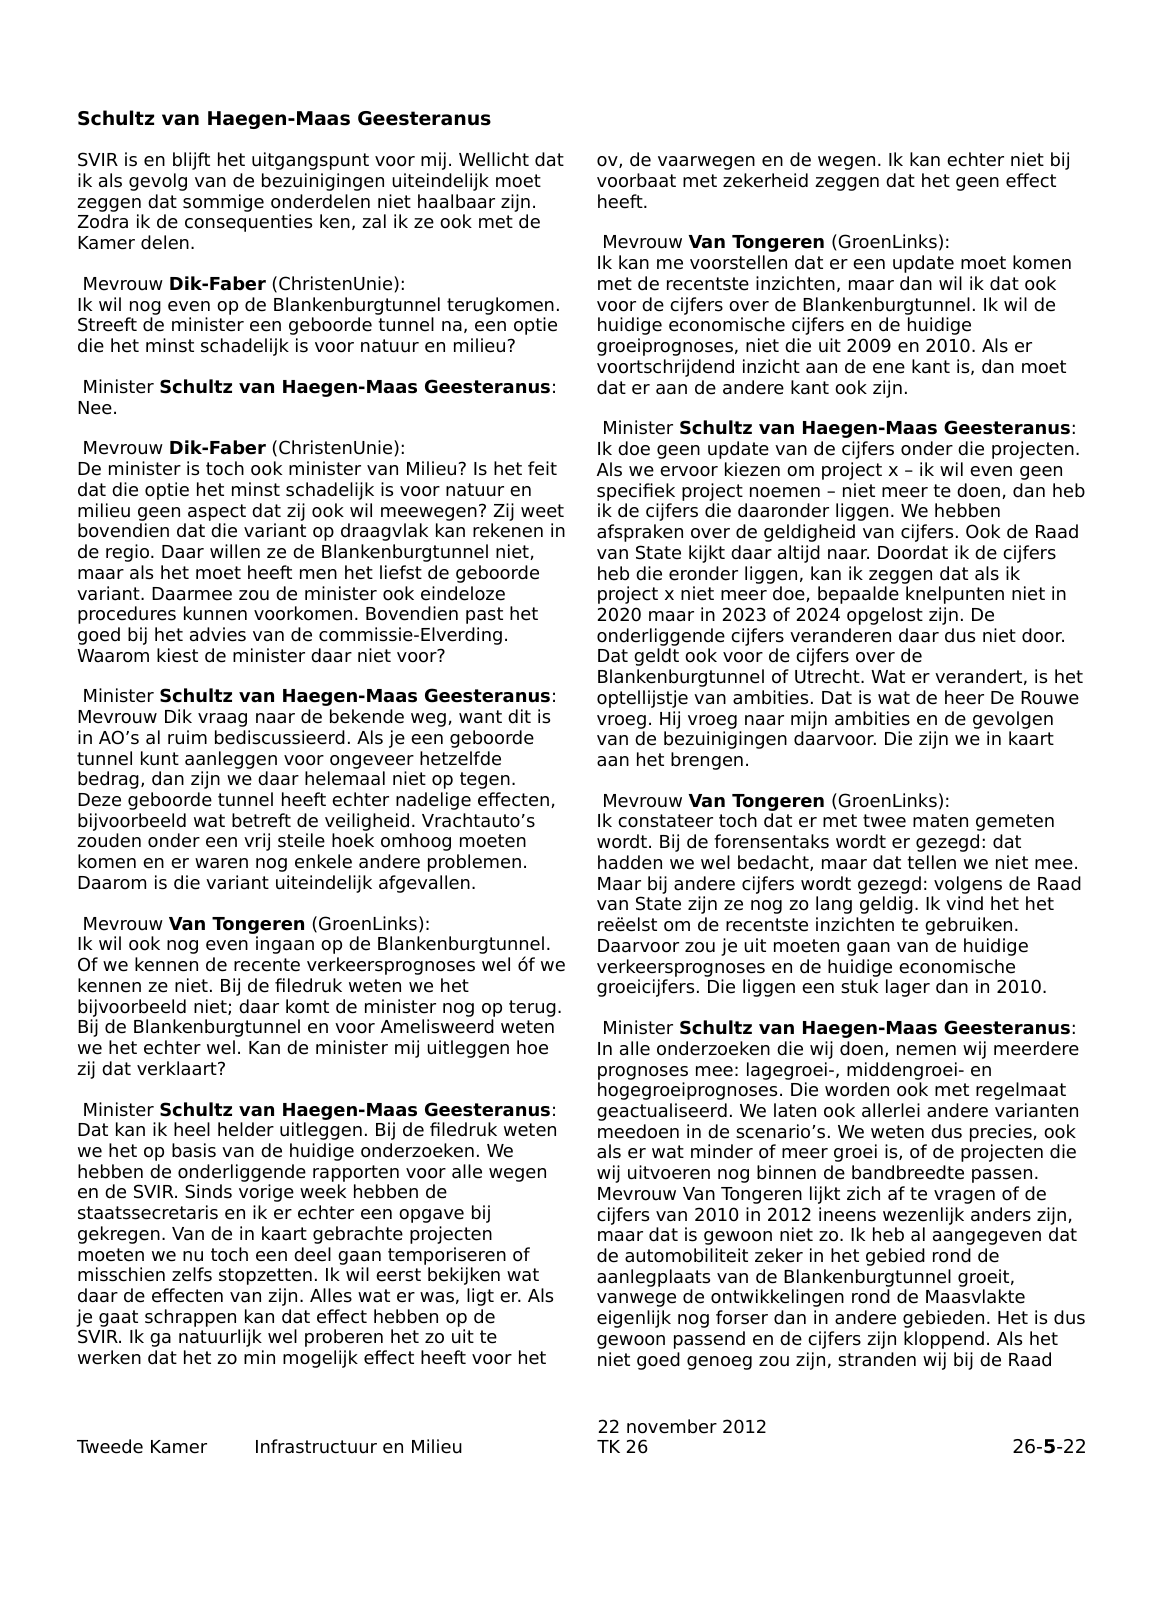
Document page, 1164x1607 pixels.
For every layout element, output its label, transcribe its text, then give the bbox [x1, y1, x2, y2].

text Dat kan ik heel helder uitleggen. Bij de filedruk weten we het op basis van de huidige onderzoeken. We hebben de onderliggende rapporten voor alle wegen en de SVIR. Sinds vorige week hebben de staatssecretaris en ik er echter een opgave bij gekregen. Van de in kaart gebrachte projecten moeten we nu toch een deel gaan temporiseren of misschien zelfs stopzetten. Ik wil eerst bekijken wat daar de effecten van zijn. Alles wat er was, ligt er. Als je gaat schrappen kan dat effect hebben op de SVIR. Ik ga natuurlijk wel proberen het zo uit te werken dat het zo min mogelijk effect heeft voor het [77, 1120, 567, 1369]
text Minister Schultz van Haegen-Maas Geesteranus: [596, 418, 1087, 439]
text In alle onderzoeken die wij doen, nemen wij meerdere prognoses mee: lagegroei-, middengroei- en hogegroeiprognoses. Die worden ook met regelmaat geactualiseerd. We laten ook allerlei andere varianten meedoen in de scenario’s. We weten dus precies, ook als er wat minder of meer groei is, of de projecten die wij uitvoeren nog binnen de bandbreedte passen. Mevrouw Van Tongeren lijkt zich af te vragen of de cijfers van 2010 in 2012 ineens wezenlijk anders zijn, maar dat is gewoon niet zo. Ik heb al aangegeven dat de automobiliteit zeker in het gebied rond de aanlegplaats van de Blankenburgtunnel groeit, vanwege de ontwikkelingen rond de Maasvlakte eigenlijk nog forser dan in andere gebieden. Het is dus gewoon passend en de cijfers zijn kloppend. Als het niet goed genoeg zou zijn, stranden wij bij de Raad [596, 1039, 1087, 1370]
text Ik kan me voorstellen dat er een update moet komen met de recentste inzichten, maar dan wil ik dat ook voor de cijfers over de Blankenburgtunnel. Ik wil de huidige economische cijfers en de huidige groeiprognoses, niet die uit 2009 en 2010. Als er voortschrijdend inzicht aan de ene kant is, dan moet dat er aan de andere kant ook zijn. [596, 253, 1087, 398]
text Minister Schultz van Haegen-Maas Geesteranus: [77, 686, 567, 707]
text Mevrouw Van Tongeren (GroenLinks): [77, 913, 567, 934]
text Mevrouw Dik vraag naar de bekende weg, want dit is in AO’s al ruim bediscussieerd. Als je een geboorde tunnel kunt aanleggen voor ongeveer hetzelfde bedrag, dan zijn we daar helemaal niet op tegen. Deze geboorde tunnel heeft echter nadelige effecten, bijvoorbeeld wat betreft de veiligheid. Vrachtauto’s zouden onder een vrij steile hoek omhoog moeten komen en er waren nog enkele andere problemen. Daarom is die variant uiteindelijk afgevallen. [77, 707, 567, 893]
text Nee. [77, 397, 567, 418]
text Mevrouw Dik-Faber (ChristenUnie): [77, 274, 567, 294]
text Minister Schultz van Haegen-Maas Geesteranus: [596, 1018, 1087, 1039]
text SVIR is en blijft het uitgangspunt voor mij. Wellicht dat ik als gevolg van de bezuinigingen uiteindelijk moet zeggen dat sommige onderdelen niet haalbaar zijn. Zodra ik de consequenties ken, zal ik ze ook met de Kamer delen. [77, 150, 567, 254]
text Mevrouw Dik-Faber (ChristenUnie): [77, 438, 567, 459]
text Minister Schultz van Haegen-Maas Geesteranus: [77, 1099, 567, 1120]
text Ik constateer toch dat er met twee maten gemeten wordt. Bij de forensentaks wordt er gezegd: dat hadden we wel bedacht, maar dat tellen we niet mee. Maar bij andere cijfers wordt gezegd: volgens de Raad van State zijn ze nog zo lang geldig. Ik vind het het reëelst om de recentste inzichten te gebruiken. Daarvoor zou je uit moeten gaan van de huidige verkeersprognoses en de huidige economische groeicijfers. Die liggen een stuk lager dan in 2010. [596, 811, 1087, 998]
text Mevrouw Van Tongeren (GroenLinks): [596, 791, 1087, 811]
text Ik doe geen update van de cijfers onder die projecten. Als we ervoor kiezen om project x – ik wil even geen specifiek project noemen – niet meer te doen, dan heb ik de cijfers die daaronder liggen. We hebben afspraken over de geldigheid van cijfers. Ook de Raad van State kijkt daar altijd naar. Doordat ik de cijfers heb die eronder liggen, kan ik zeggen dat als ik project x niet meer doe, bepaalde knelpunten niet in 2020 maar in 2023 of 2024 opgelost zijn. De onderliggende cijfers veranderen daar dus niet door. Dat geldt ook voor de cijfers over de Blankenburgtunnel of Utrecht. Wat er verandert, is het optellijstje van ambities. Dat is wat de heer De Rouwe vroeg. Hij vroeg naar mijn ambities en de gevolgen van de bezuinigingen daarvoor. Die zijn we in kaart aan het brengen. [596, 439, 1087, 771]
text Ik wil nog even op de Blankenburgtunnel terugkomen. Streeft de minister een geboorde tunnel na, een optie die het minst schadelijk is voor natuur en milieu? [77, 294, 567, 357]
text Ik wil ook nog even ingaan op de Blankenburgtunnel. Of we kennen de recente verkeersprognoses wel óf we kennen ze niet. Bij de filedruk weten we het bijvoorbeeld niet; daar komt de minister nog op terug. Bij de Blankenburgtunnel en voor Amelisweerd weten we het echter wel. Kan de minister mij uitleggen hoe zij dat verklaart? [77, 934, 567, 1079]
text Mevrouw Van Tongeren (GroenLinks): [596, 232, 1087, 253]
text ov, de vaarwegen en de wegen. Ik kan echter niet bij voorbaat met zekerheid zeggen dat het geen effect heeft. [596, 150, 1087, 212]
text De minister is toch ook minister van Milieu? Is het feit dat die optie het minst schadelijk is voor natuur en milieu geen aspect dat zij ook wil meewegen? Zij weet bovendien dat die variant op draagvlak kan rekenen in de regio. Daar willen ze de Blankenburgtunnel niet, maar als het moet heeft men het liefst de geboorde variant. Daarmee zou de minister ook eindeloze procedures kunnen voorkomen. Bovendien past het goed bij het advies van de commissie-Elverding. Waarom kiest de minister daar niet voor? [77, 459, 567, 666]
text Minister Schultz van Haegen-Maas Geesteranus: [77, 377, 567, 397]
